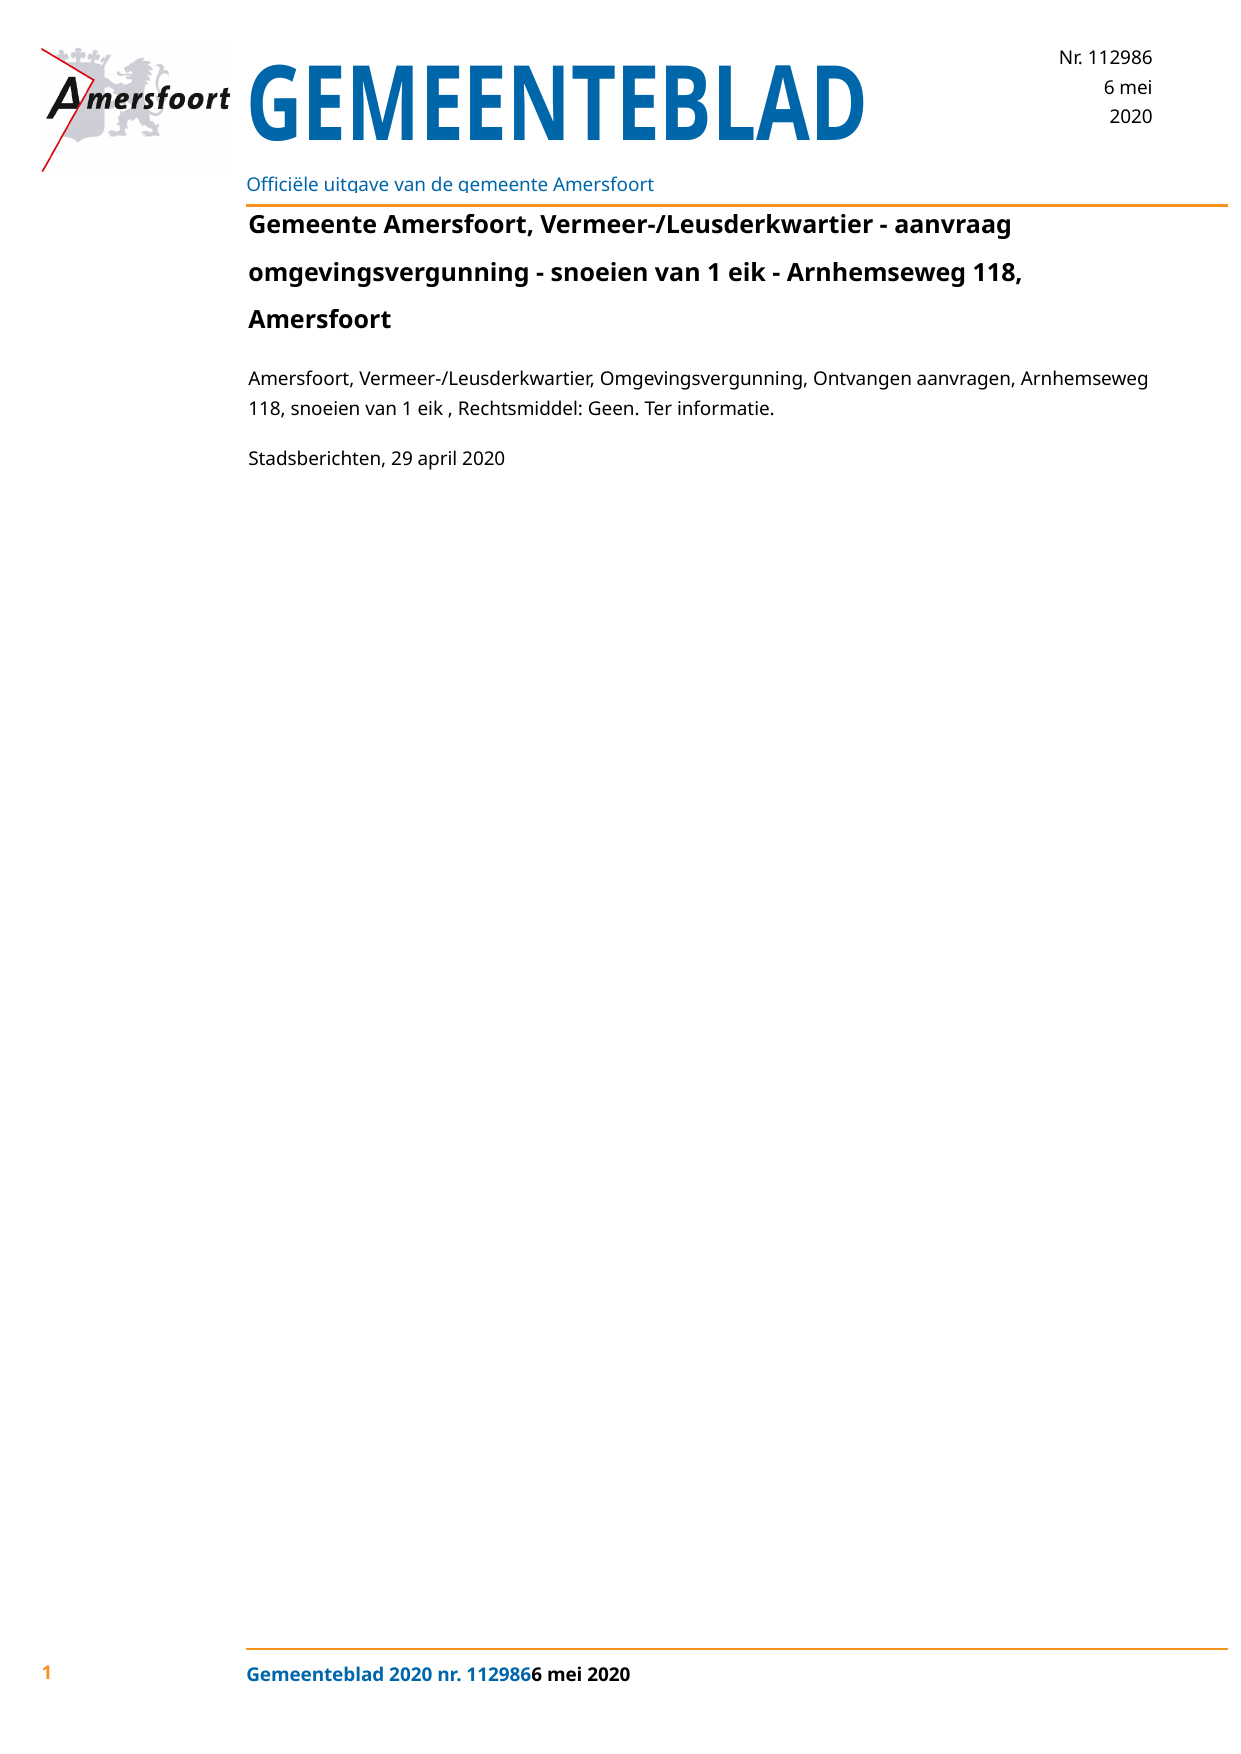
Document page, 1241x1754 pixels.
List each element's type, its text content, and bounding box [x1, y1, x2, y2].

text Stadsberichten, 29 april 2020 [248, 446, 1152, 471]
text Amersfoort, Vermeer-/Leusderkwartier, Omgevingsvergunning, Ontvangen aanvragen, Arnhemseweg 118, snoeien van 1 eik , Rechtsmiddel: Geen. Ter informatie. [248, 366, 1152, 421]
text Gemeente Amersfoort, Vermeer-/Leusderkwartier - aanvraag omgevingsvergunning - snoeien van 1 eik - Arnhemseweg 118, Amersfoort [248, 207, 1152, 336]
picture [41, 47, 231, 172]
